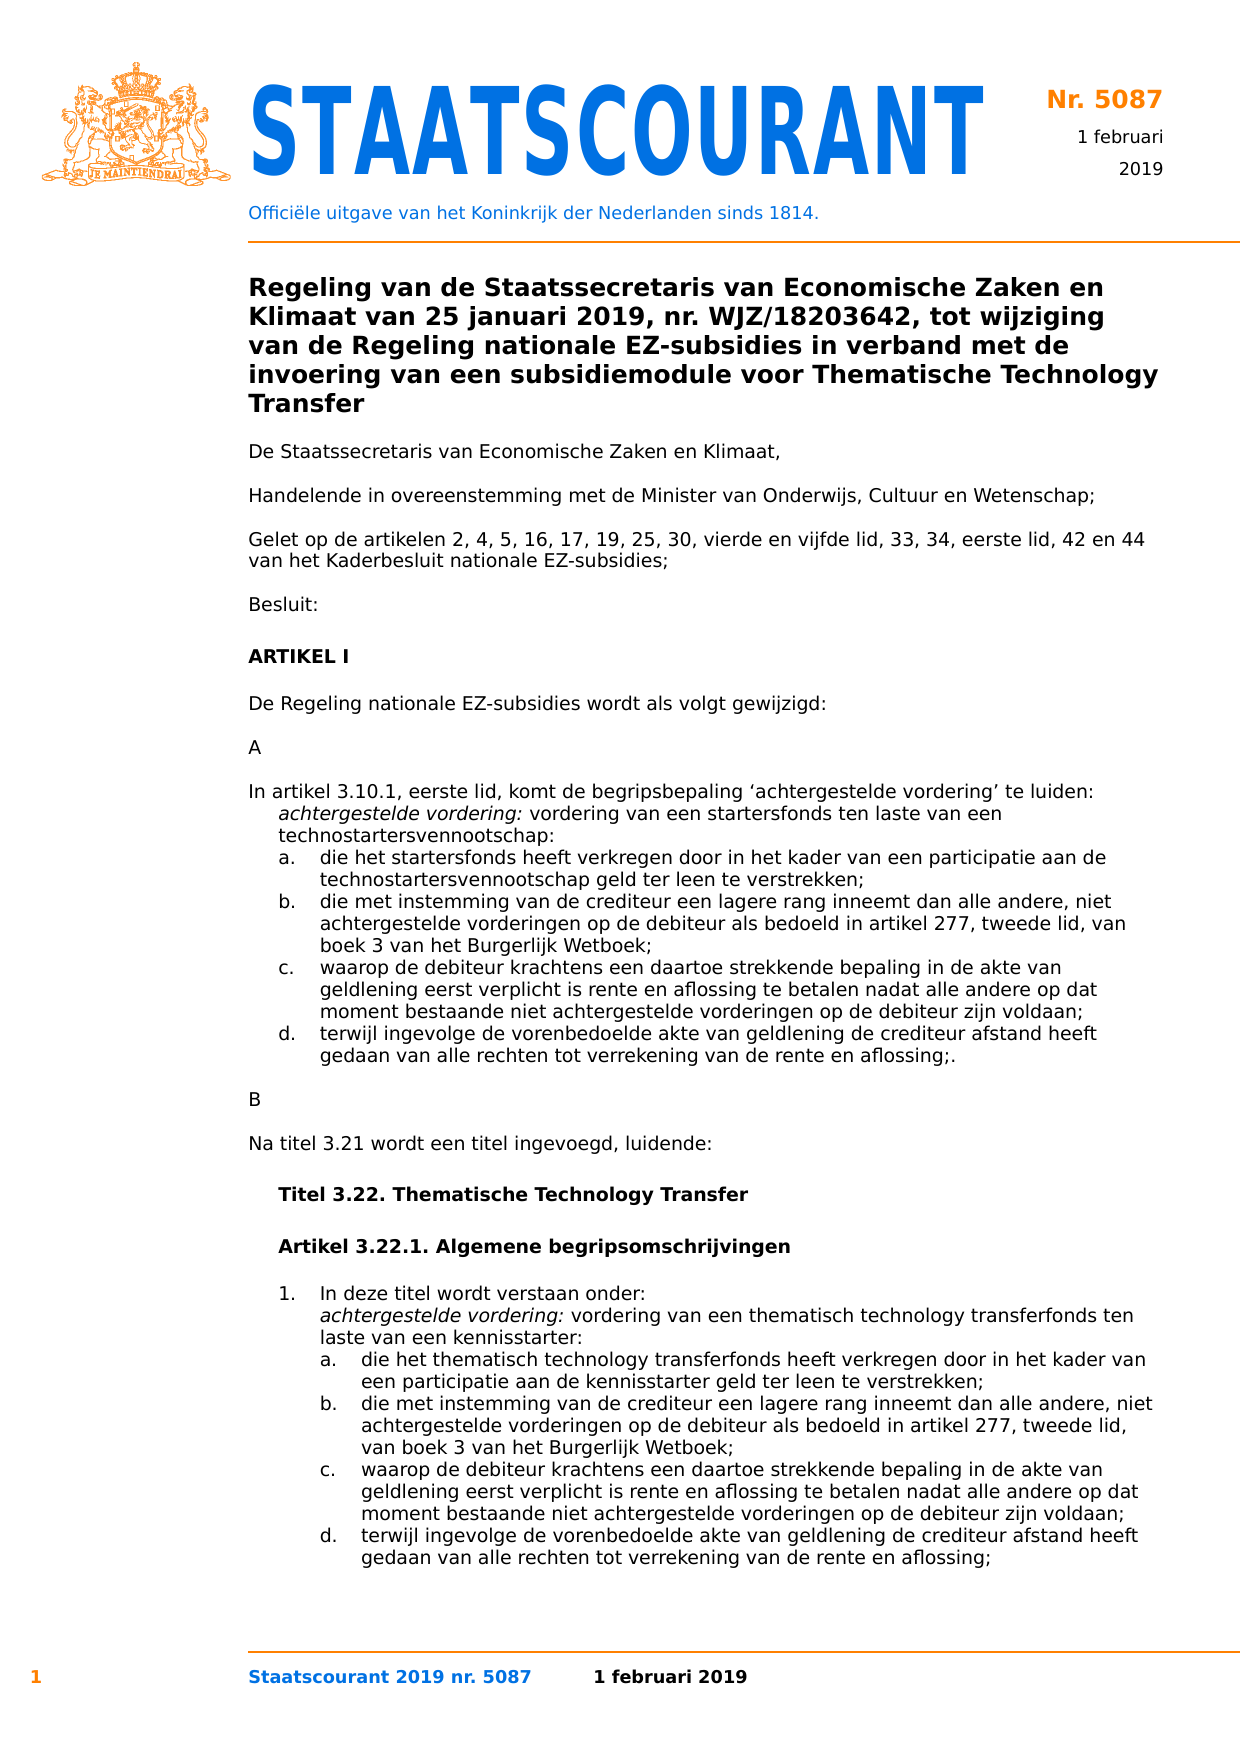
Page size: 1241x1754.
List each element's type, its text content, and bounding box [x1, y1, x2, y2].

text De Staatssecretaris van Economische Zaken en Klimaat, [248, 441, 1163, 463]
picture [41, 62, 231, 186]
text A [248, 737, 1163, 759]
text d. terwijl ingevolge de vorenbedoelde akte van geldlening de crediteur afstand heeft gedaan van alle rechten tot verrekening van de rente en aflossing;. [278, 1023, 1163, 1067]
table_cell Officiële uitgave van het Koninkrijk der Nederlanden sinds 1814. [248, 203, 1240, 241]
text Handelende in overeenstemming met de Minister van Onderwijs, Cultuur en Wetenschap; [248, 484, 1163, 507]
subtitle Regeling van de Staatssecretaris van Economische Zaken en Klimaat van 25 januari 2019, nr. WJZ/18203642, tot wijziging van de Regeling nationale EZ-subsidies in verband met de invoering van een subsidiemodule voor Thematische Technology Transfer [248, 273, 1163, 419]
text d. terwijl ingevolge de vorenbedoelde akte van geldlening de crediteur afstand heeft gedaan van alle rechten tot verrekening van de rente en aflossing; [319, 1525, 1163, 1569]
text a. die het thematisch technology transferfonds heeft verkregen door in het kader van een participatie aan de kennisstarter geld ter leen te verstrekken; [319, 1349, 1163, 1393]
table_header Nr. 5087 [998, 62, 1240, 121]
table_header [25, 62, 248, 241]
text B [248, 1088, 1163, 1111]
text b. die met instemming van de crediteur een lagere rang inneemt dan alle andere, niet achtergestelde vorderingen op de debiteur als bedoeld in artikel 277, tweede lid, van boek 3 van het Burgerlijk Wetboek; [278, 891, 1163, 957]
text De Regeling nationale EZ-subsidies wordt als volgt gewijzigd: [248, 693, 1163, 715]
text Besluit: [248, 594, 1163, 616]
text Gelet op de artikelen 2, 4, 5, 16, 17, 19, 25, 30, vierde en vijfde lid, 33, 34, eerste lid, 42 en 44 van het Kaderbesluit nationale EZ-subsidies; [248, 528, 1163, 572]
text c. waarop de debiteur krachtens een daartoe strekkende bepaling in de akte van geldlening eerst verplicht is rente en aflossing te betalen nadat alle andere op dat moment bestaande niet achtergestelde vorderingen op de debiteur zijn voldaan; [319, 1459, 1163, 1525]
text In artikel 3.10.1, eerste lid, komt de begripsbepaling ‘achtergestelde vordering’ te luiden: [248, 781, 1163, 803]
subtitle Titel 3.22. Thematische Technology Transfer [278, 1184, 1163, 1206]
text achtergestelde vordering: vordering van een thematisch technology transferfonds ten laste van een kennisstarter: [319, 1305, 1163, 1349]
text b. die met instemming van de crediteur een lagere rang inneemt dan alle andere, niet achtergestelde vorderingen op de debiteur als bedoeld in artikel 277, tweede lid, van boek 3 van het Burgerlijk Wetboek; [319, 1393, 1163, 1459]
text a. die het startersfonds heeft verkregen door in het kader van een participatie aan de technostartersvennootschap geld ter leen te verstrekken; [278, 847, 1163, 891]
subtitle Artikel 3.22.1. Algemene begripsomschrijvingen [278, 1236, 1163, 1258]
table_cell 2019 [998, 153, 1240, 203]
text achtergestelde vordering: vordering van een startersfonds ten laste van een technostartersvennootschap: [278, 803, 1163, 847]
text 1. In deze titel wordt verstaan onder: [278, 1283, 1163, 1305]
table_header STAATSCOURANT [248, 62, 998, 203]
subtitle ARTIKEL I [248, 646, 1163, 668]
table_cell 1 februari [998, 121, 1240, 153]
text Na titel 3.21 wordt een titel ingevoegd, luidende: [248, 1132, 1163, 1154]
text c. waarop de debiteur krachtens een daartoe strekkende bepaling in de akte van geldlening eerst verplicht is rente en aflossing te betalen nadat alle andere op dat moment bestaande niet achtergestelde vorderingen op de debiteur zijn voldaan; [278, 957, 1163, 1023]
